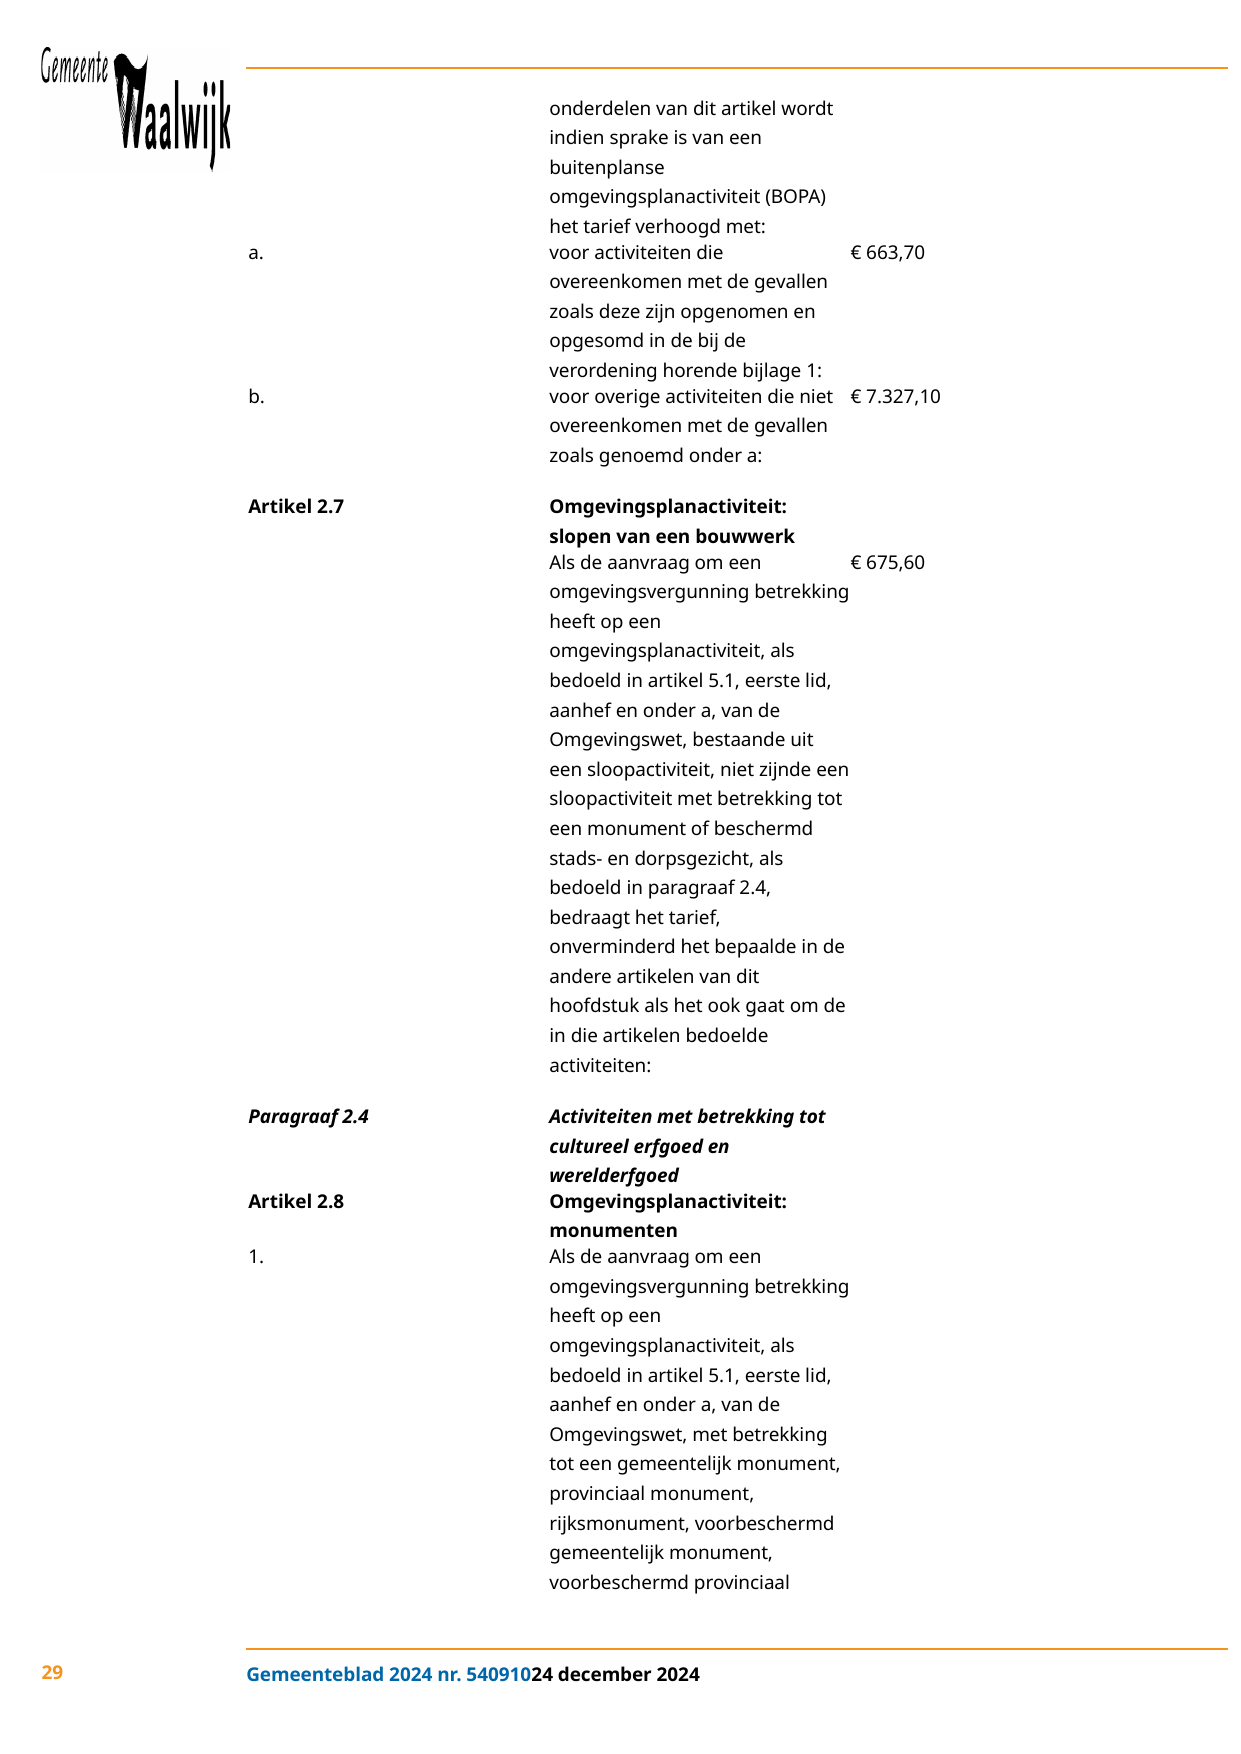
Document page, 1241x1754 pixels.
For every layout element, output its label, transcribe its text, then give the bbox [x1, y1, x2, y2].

table_cell [850, 1244, 1152, 1594]
table_cell onderdelen van dit artikel wordt indien sprake is van een buitenplanse omgevingsplanactiviteit (BOPA) het tarief verhoogd met: [549, 95, 850, 239]
table_cell Omgevingsplanactiviteit: monumenten [549, 1188, 850, 1243]
table_cell € 7.327,10 [850, 383, 1152, 468]
table_cell [248, 549, 549, 1077]
table_cell Als de aanvraag om een omgevingsvergunning betrekking heeft op een omgevingsplanactiviteit, als bedoeld in artikel 5.1, eerste lid, aanhef en onder a, van de Omgevingswet, met betrekking tot een gemeentelijk monument, provinciaal monument, rijksmonument, voorbeschermd gemeentelijk monument, voorbeschermd provinciaal [549, 1244, 850, 1594]
table_cell [850, 1078, 1152, 1103]
table_cell Paragraaf 2.4 [248, 1103, 549, 1188]
table_cell Activiteiten met betrekking tot cultureel erfgoed en werelderfgoed [549, 1103, 850, 1188]
table_cell 1. [248, 1244, 549, 1594]
table_cell b. [248, 383, 549, 468]
table_cell [850, 1188, 1152, 1243]
table_cell Omgevingsplanactiviteit: slopen van een bouwwerk [549, 494, 850, 549]
table_cell voor overige activiteiten die niet overeenkomen met de gevallen zoals genoemd onder a: [549, 383, 850, 468]
table_cell a. [248, 239, 549, 383]
table_cell € 675,60 [850, 549, 1152, 1077]
table_cell voor activiteiten die overeenkomen met de gevallen zoals deze zijn opgenomen en opgesomd in de bij de verordening horende bijlage 1: [549, 239, 850, 383]
table_cell [850, 1103, 1152, 1188]
table_cell [248, 1078, 549, 1103]
table_cell Als de aanvraag om een omgevingsvergunning betrekking heeft op een omgevingsplanactiviteit, als bedoeld in artikel 5.1, eerste lid, aanhef en onder a, van de Omgevingswet, bestaande uit een sloopactiviteit, niet zijnde een sloopactiviteit met betrekking tot een monument of beschermd stads- en dorpsgezicht, als bedoeld in paragraaf 2.4, bedraagt het tarief, onverminderd het bepaalde in de andere artikelen van dit hoofdstuk als het ook gaat om de in die artikelen bedoelde activiteiten: [549, 549, 850, 1077]
table_cell [850, 468, 1152, 493]
table_cell [248, 95, 549, 239]
table_cell [850, 494, 1152, 549]
table_cell € 663,70 [850, 239, 1152, 383]
table_cell [850, 95, 1152, 239]
table_cell [549, 1078, 850, 1103]
picture [41, 47, 231, 172]
table_cell Artikel 2.8 [248, 1188, 549, 1243]
table_cell Artikel 2.7 [248, 494, 549, 549]
table_cell [248, 468, 549, 493]
table_cell [549, 468, 850, 493]
